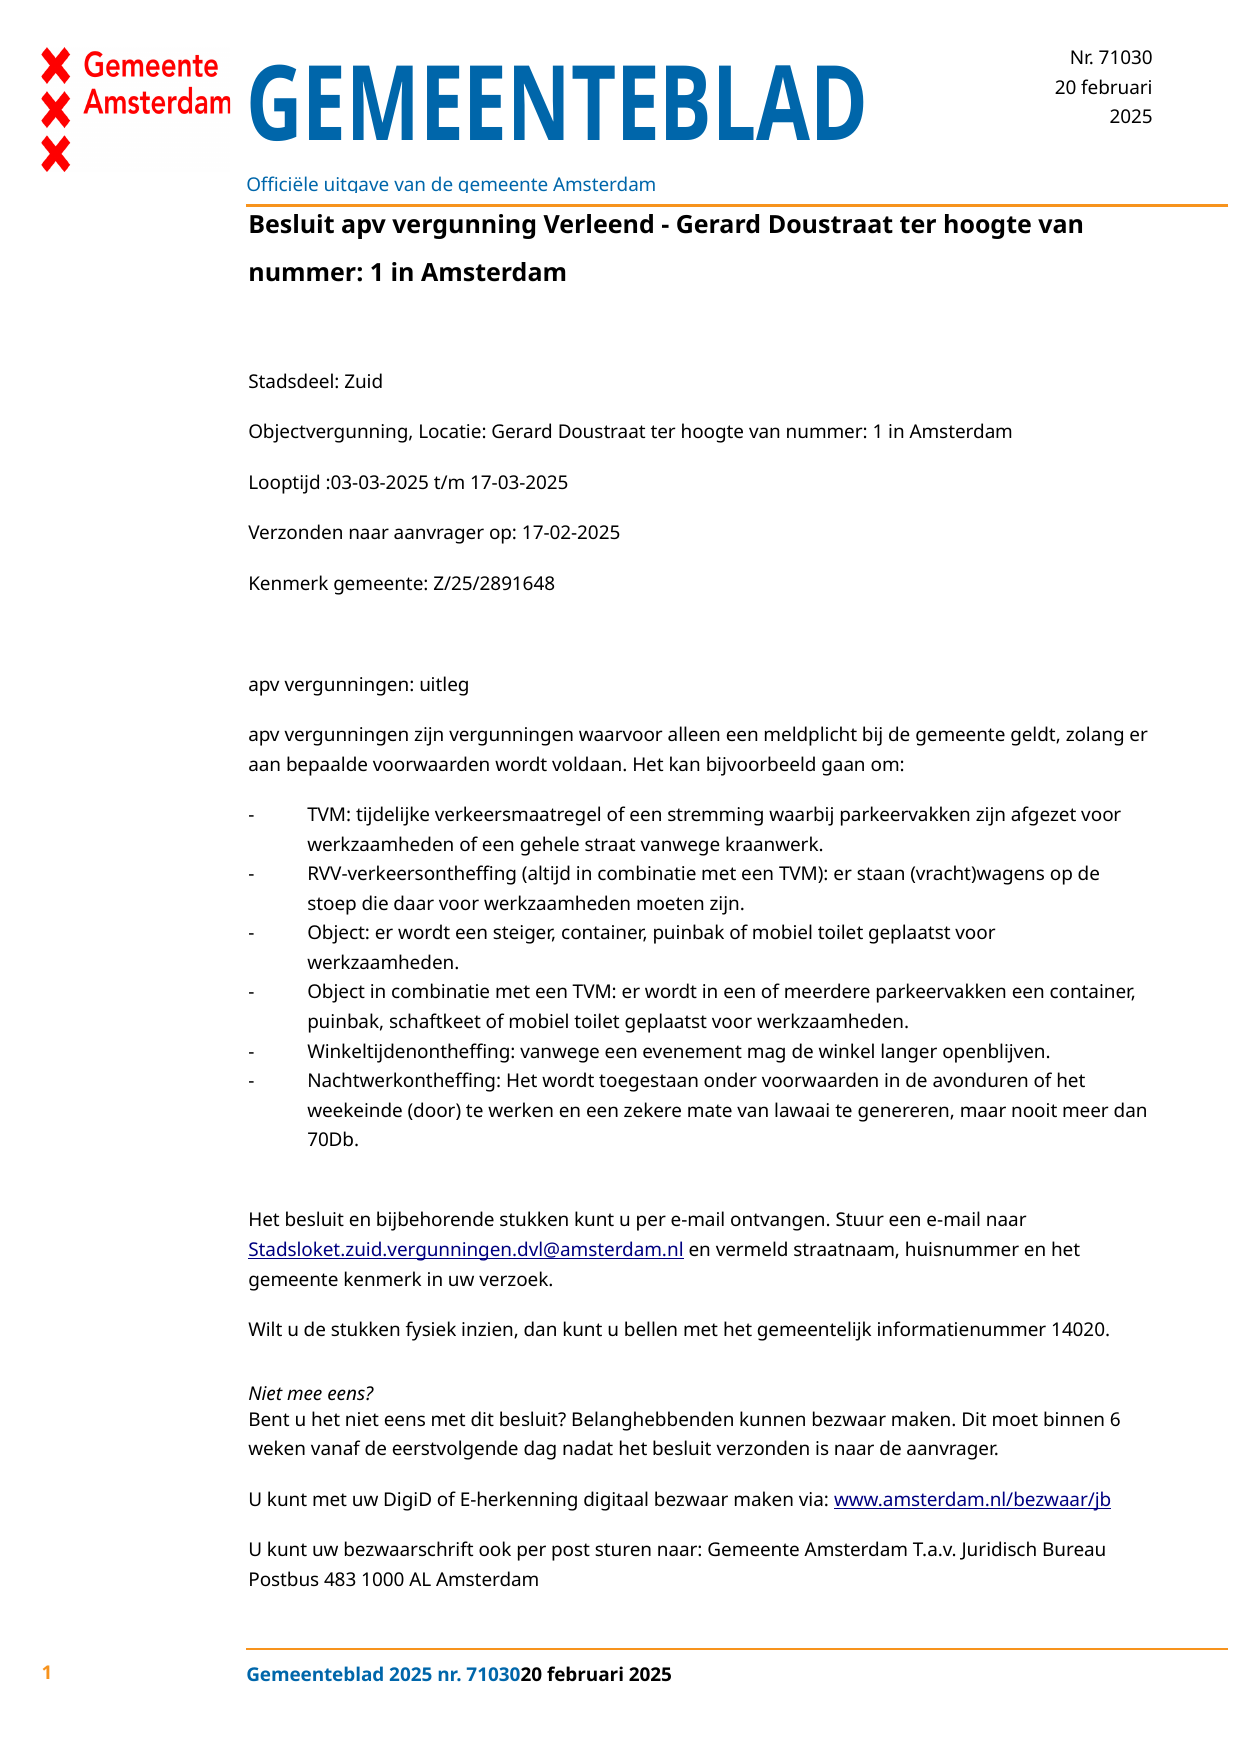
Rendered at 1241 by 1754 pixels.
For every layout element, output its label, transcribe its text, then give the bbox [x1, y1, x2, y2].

list Object: er wordt een steiger, container, puinbak of mobiel toilet geplaatst voor werkzaamheden. [248, 919, 1152, 975]
text Bent u het niet eens met dit besluit? Belanghebbenden kunnen bezwaar maken. Dit moet binnen 6 weken vanaf de eerstvolgende dag nadat het besluit verzonden is naar de aanvrager. [248, 1406, 1152, 1461]
text Wilt u de stukken fysiek inzien, dan kunt u bellen met het gemeentelijk informatienummer 14020. [248, 1316, 1152, 1342]
text Looptijd :03-03-2025 t/m 17-03-2025 [248, 469, 1152, 495]
text apv vergunningen: uitleg [248, 671, 1152, 697]
text Objectvergunning, Locatie: Gerard Doustraat ter hoogte van nummer: 1 in Amsterdam [248, 419, 1152, 444]
text U kunt met uw DigiD of E-herkenning digitaal bezwaar maken via: www.amsterdam.nl/bezwaar/jb [248, 1486, 1152, 1512]
text U kunt uw bezwaarschrift ook per post sturen naar: Gemeente Amsterdam T.a.v. Juridisch Bureau Postbus 483 1000 AL Amsterdam [248, 1536, 1152, 1592]
list Winkeltijdenontheffing: vanwege een evenement mag de winkel langer openblijven. [248, 1038, 1152, 1064]
text Het besluit en bijbehorende stukken kunt u per e-mail ontvangen. Stuur een e-mail naar Stadsloket.zuid.vergunningen.dvl@amsterdam.nl en vermeld straatnaam, huisnummer en het gemeente kenmerk in uw verzoek. [248, 1207, 1152, 1292]
list TVM: tijdelijke verkeersmaatregel of een stremming waarbij parkeervakken zijn afgezet voor werkzaamheden of een gehele straat vanwege kraanwerk. [248, 801, 1152, 857]
text Niet mee eens? [248, 1380, 1152, 1406]
list Object in combinatie met een TVM: er wordt in een of meerdere parkeervakken een container, puinbak, schaftkeet of mobiel toilet geplaatst voor werkzaamheden. [248, 979, 1152, 1034]
text Verzonden naar aanvrager op: 17-02-2025 [248, 519, 1152, 545]
text Stadsdeel: Zuid [248, 368, 1152, 394]
picture [41, 47, 231, 172]
list Nachtwerkontheffing: Het wordt toegestaan onder voorwaarden in de avonduren of het weekeinde (door) te werken en een zekere mate van lawaai te genereren, maar nooit meer dan 70Db. [248, 1067, 1152, 1152]
text apv vergunningen zijn vergunningen waarvoor alleen een meldplicht bij de gemeente geldt, zolang er aan bepaalde voorwaarden wordt voldaan. Het kan bijvoorbeeld gaan om: [248, 721, 1152, 777]
text Besluit apv vergunning Verleend - Gerard Doustraat ter hoogte van nummer: 1 in Amsterdam [248, 207, 1152, 288]
text Kenmerk gemeente: Z/25/2891648 [248, 570, 1152, 596]
list RVV-verkeersontheffing (altijd in combinatie met een TVM): er staan (vracht)wagens op de stoep die daar voor werkzaamheden moeten zijn. [248, 860, 1152, 916]
